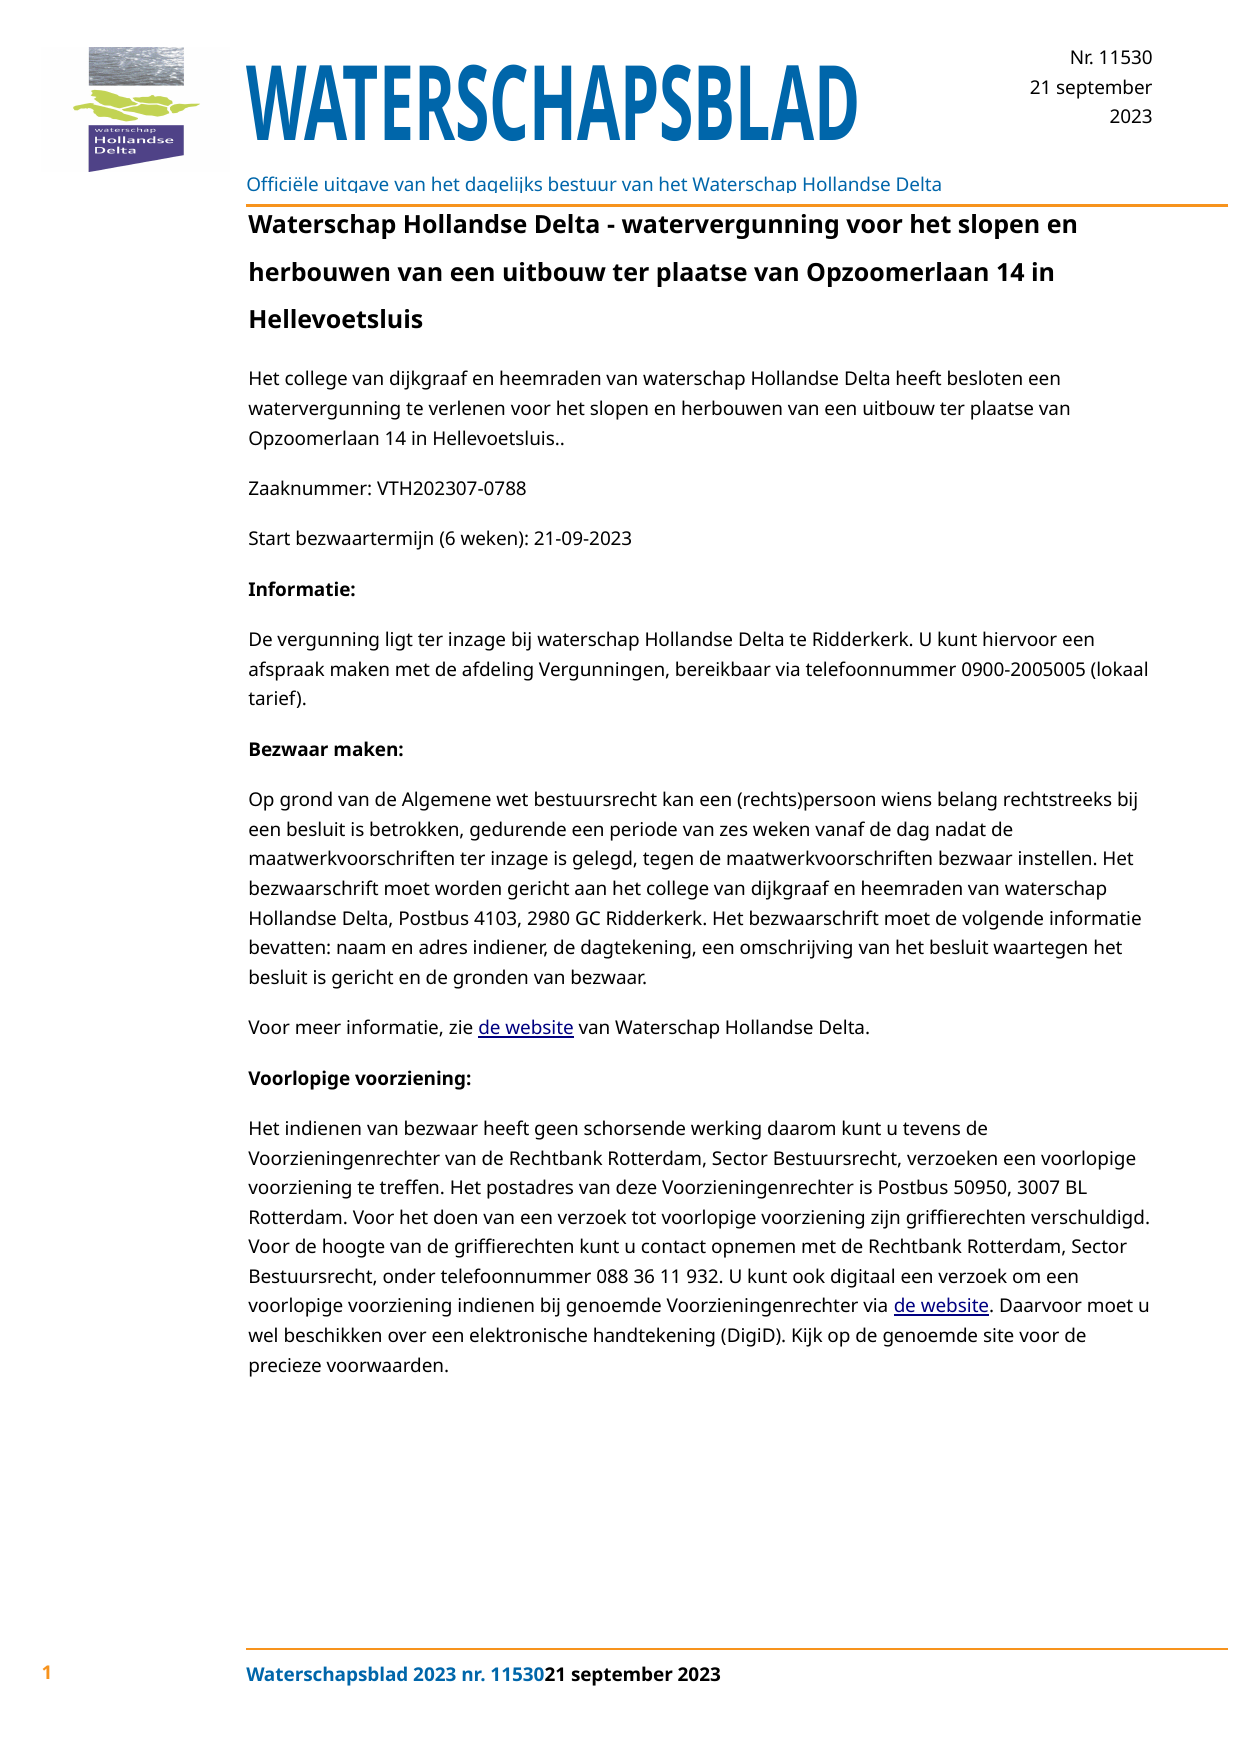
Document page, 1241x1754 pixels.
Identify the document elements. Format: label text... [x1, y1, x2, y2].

text Voorlopige voorziening: [248, 1065, 1152, 1090]
text Informatie: [248, 576, 1152, 602]
text Voor meer informatie, zie de website van Waterschap Hollandse Delta. [248, 1014, 1152, 1040]
text Waterschap Hollandse Delta - watervergunning voor het slopen en herbouwen van een uitbouw ter plaatse van Opzoomerlaan 14 in Hellevoetsluis [248, 207, 1152, 336]
text Op grond van de Algemene wet bestuursrecht kan een (rechts)persoon wiens belang rechtstreeks bij een besluit is betrokken, gedurende een periode van zes weken vanaf de dag nadat de maatwerkvoorschriften ter inzage is gelegd, tegen de maatwerkvoorschriften bezwaar instellen. Het bezwaarschrift moet worden gericht aan het college van dijkgraaf en heemraden van waterschap Hollandse Delta, Postbus 4103, 2980 GC Ridderkerk. Het bezwaarschrift moet de volgende informatie bevatten: naam en adres indiener, de dagtekening, een omschrijving van het besluit waartegen het besluit is gericht en de gronden van bezwaar. [248, 786, 1152, 989]
text Bezwaar maken: [248, 736, 1152, 762]
text Start bezwaartermijn (6 weken): 21-09-2023 [248, 526, 1152, 551]
picture [41, 47, 231, 172]
text Het indienen van bezwaar heeft geen schorsende werking daarom kunt u tevens de Voorzieningenrechter van de Rechtbank Rotterdam, Sector Bestuursrecht, verzoeken een voorlopige voorziening te treffen. Het postadres van deze Voorzieningenrechter is Postbus 50950, 3007 BL Rotterdam. Voor het doen van een verzoek tot voorlopige voorziening zijn griffierechten verschuldigd. Voor de hoogte van de griffierechten kunt u contact opnemen met de Rechtbank Rotterdam, Sector Bestuursrecht, onder telefoonnummer 088 36 11 932. U kunt ook digitaal een verzoek om een voorlopige voorziening indienen bij genoemde Voorzieningenrechter via de website. Daarvoor moet u wel beschikken over een elektronische handtekening (DigiD). Kijk op de genoemde site voor de precieze voorwaarden. [248, 1115, 1152, 1377]
text Het college van dijkgraaf en heemraden van waterschap Hollandse Delta heeft besloten een watervergunning te verlenen voor het slopen en herbouwen van een uitbouw ter plaatse van Opzoomerlaan 14 in Hellevoetsluis.. [248, 366, 1152, 450]
text Zaaknummer: VTH202307-0788 [248, 475, 1152, 501]
text De vergunning ligt ter inzage bij waterschap Hollandse Delta te Ridderkerk. U kunt hiervoor een afspraak maken met de afdeling Vergunningen, bereikbaar via telefoonnummer 0900-2005005 (lokaal tarief). [248, 626, 1152, 711]
